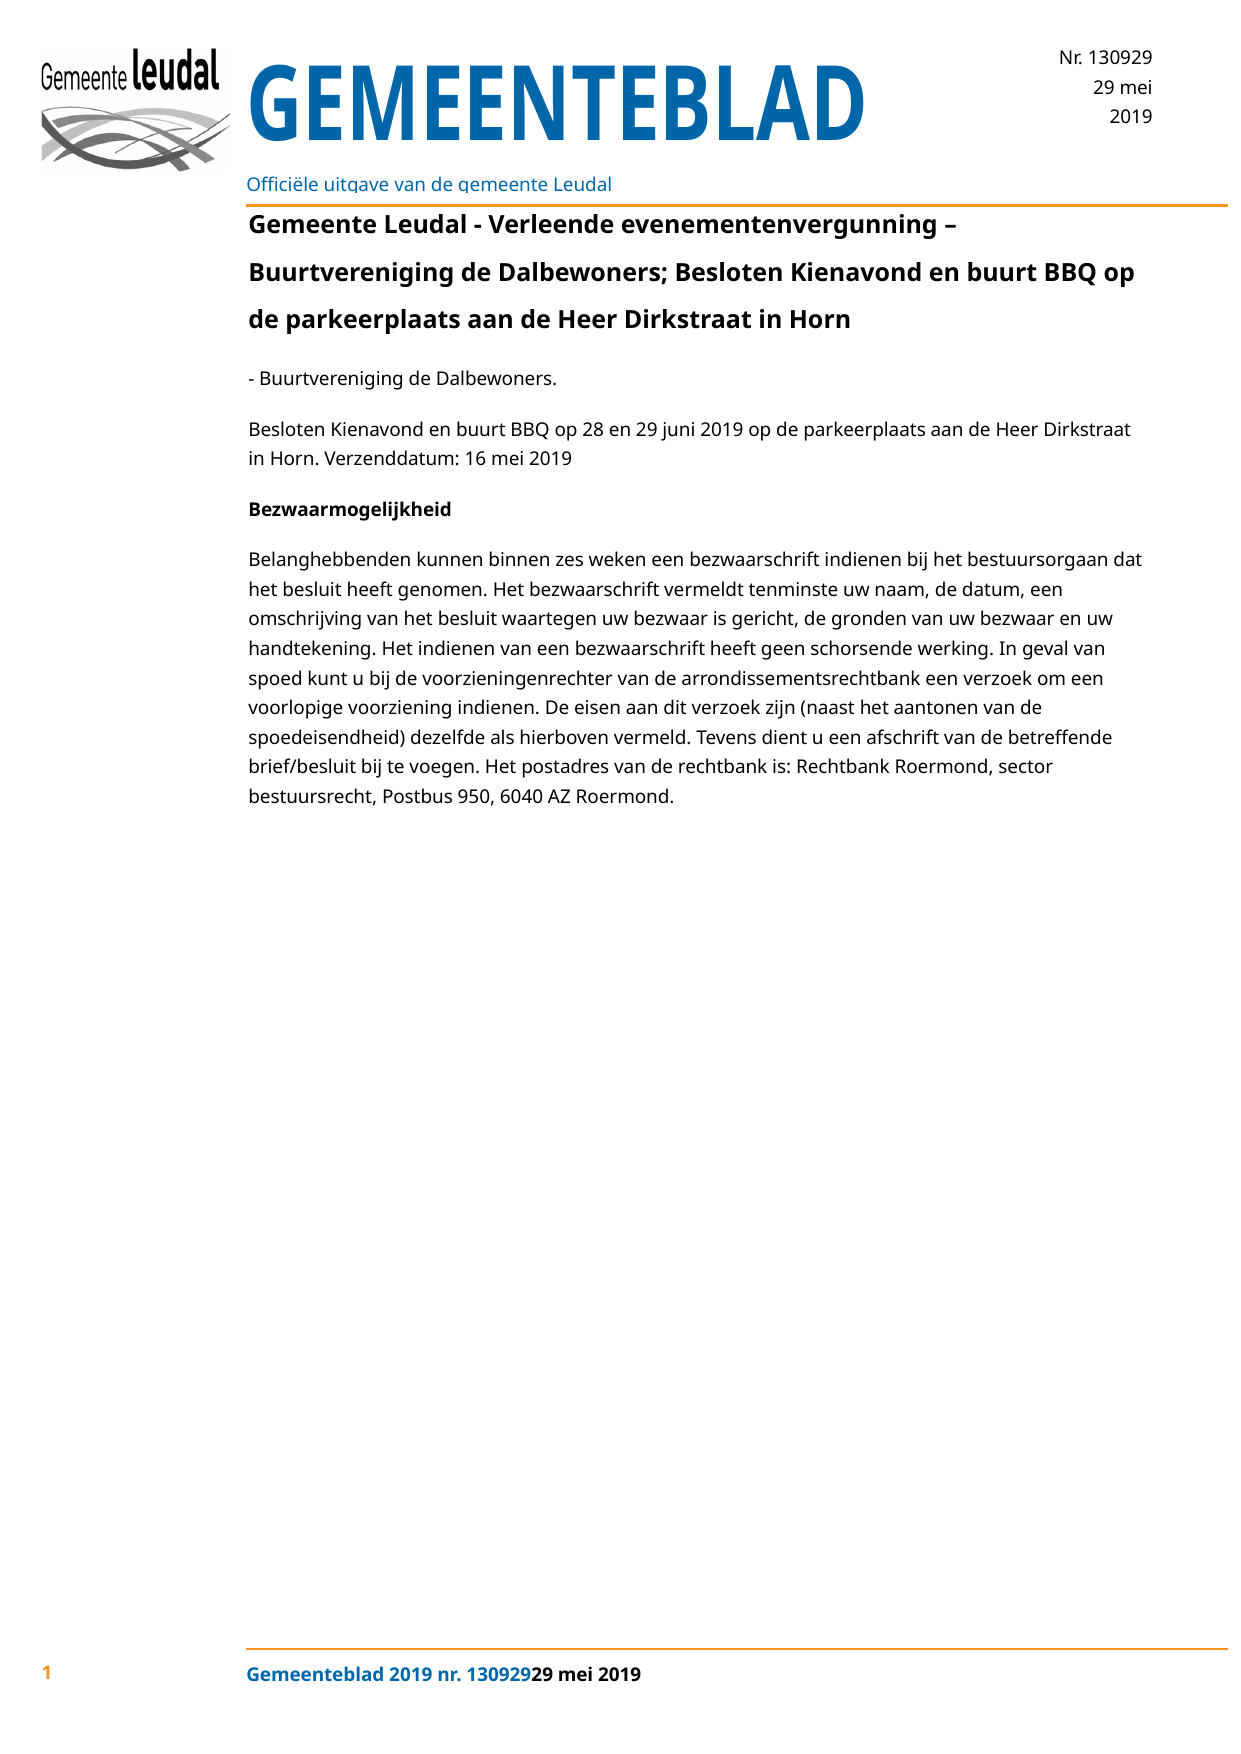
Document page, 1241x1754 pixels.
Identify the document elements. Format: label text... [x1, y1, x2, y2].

text - Buurtvereniging de Dalbewoners. [248, 366, 1152, 391]
picture [41, 47, 231, 172]
text Besloten Kienavond en buurt BBQ op 28 en 29 juni 2019 op de parkeerplaats aan de Heer Dirkstraat in Horn. Verzenddatum: 16 mei 2019 [248, 416, 1152, 471]
text Bezwaarmogelijkheid [248, 496, 1152, 522]
text Gemeente Leudal - Verleende evenementenvergunning – Buurtvereniging de Dalbewoners; Besloten Kienavond en buurt BBQ op de parkeerplaats aan de Heer Dirkstraat in Horn [248, 207, 1152, 336]
text Belanghebbenden kunnen binnen zes weken een bezwaarschrift indienen bij het bestuursorgaan dat het besluit heeft genomen. Het bezwaarschrift vermeldt tenminste uw naam, de datum, een omschrijving van het besluit waartegen uw bezwaar is gericht, de gronden van uw bezwaar en uw handtekening. Het indienen van een bezwaarschrift heeft geen schorsende werking. In geval van spoed kunt u bij de voorzieningenrechter van de arrondissementsrechtbank een verzoek om een voorlopige voorziening indienen. De eisen aan dit verzoek zijn (naast het aantonen van de spoedeisendheid) dezelfde als hierboven vermeld. Tevens dient u een afschrift van de betreffende brief/besluit bij te voegen. Het postadres van de rechtbank is: Rechtbank Roermond, sector bestuursrecht, Postbus 950, 6040 AZ Roermond. [248, 546, 1152, 809]
